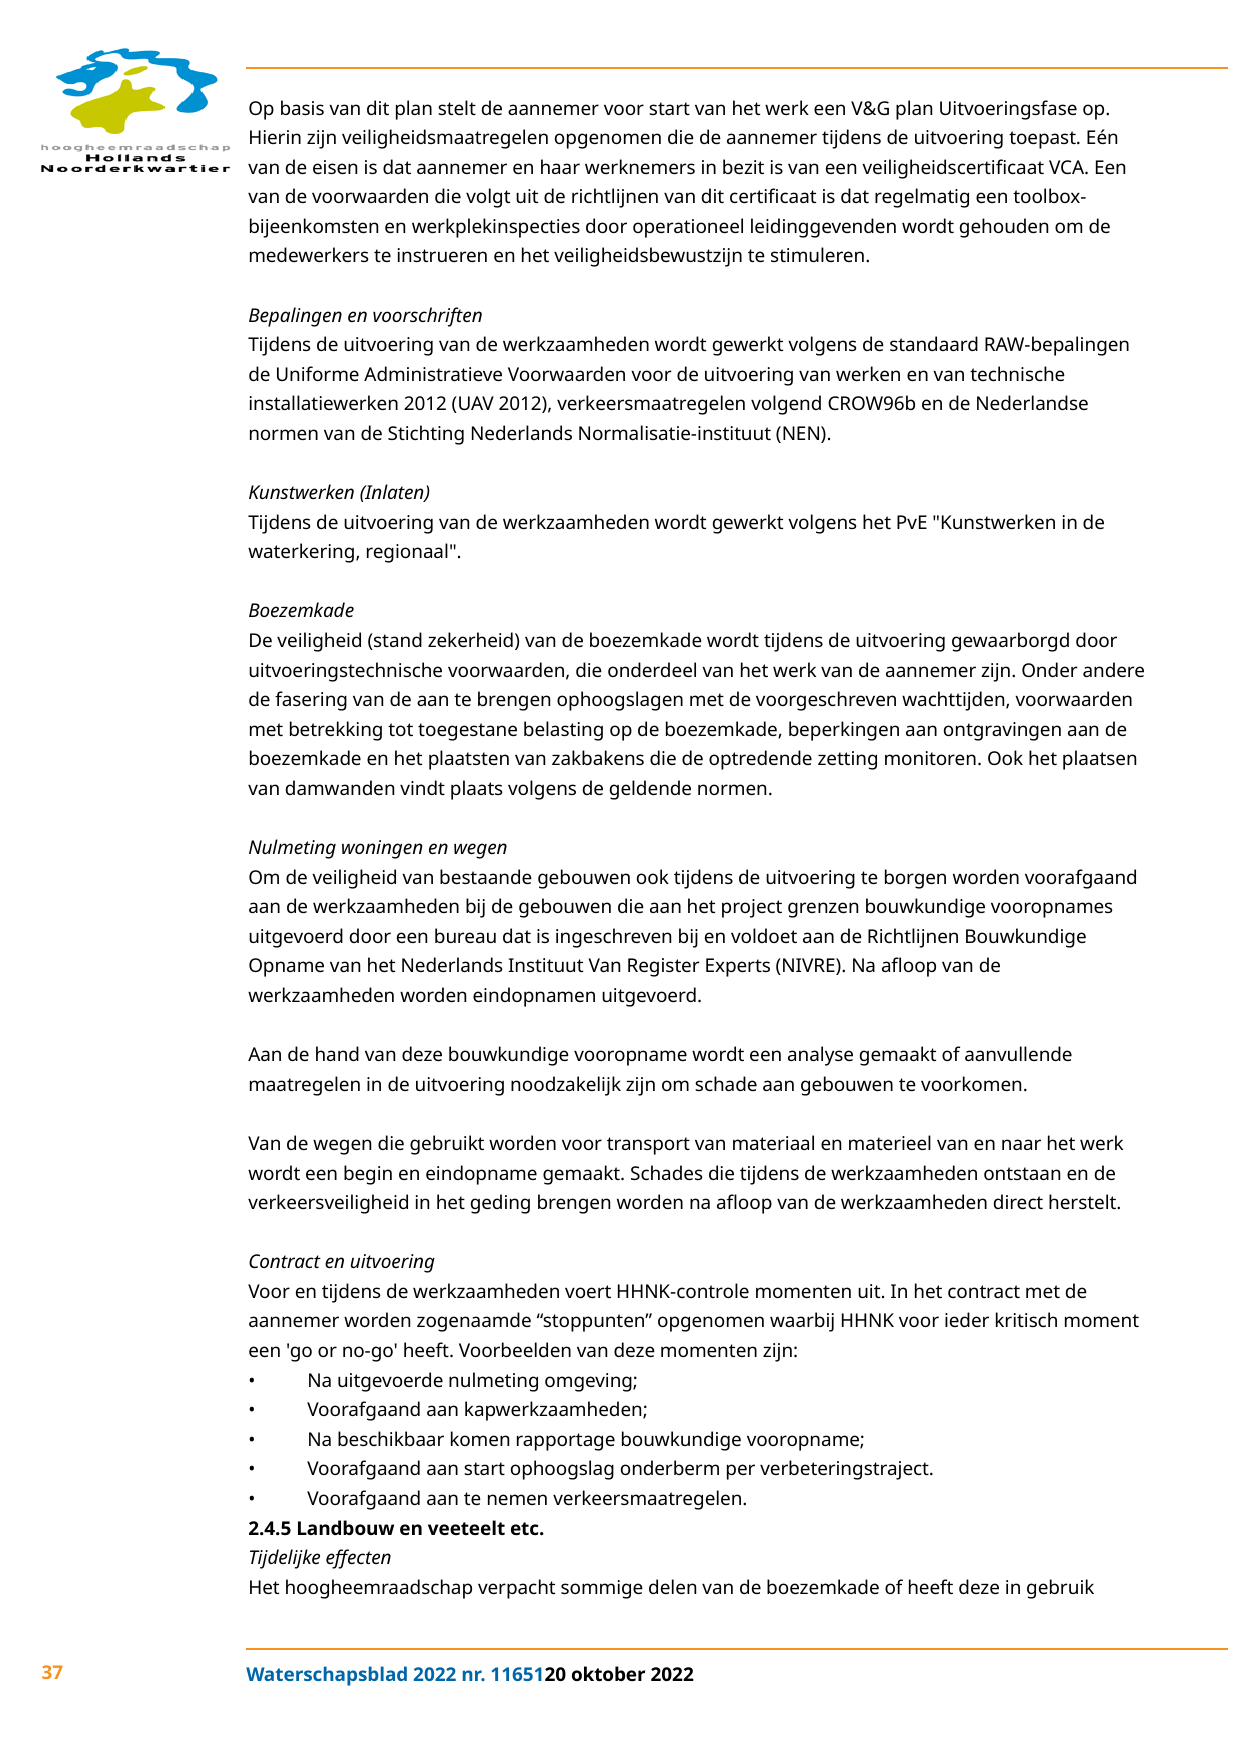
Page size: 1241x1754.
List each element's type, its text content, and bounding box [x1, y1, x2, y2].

text Nulmeting woningen en wegen [248, 834, 1152, 860]
text Op basis van dit plan stelt de aannemer voor start van het werk een V&G plan Uitvoeringsfase op. Hierin zijn veiligheidsmaatregelen opgenomen die de aannemer tijdens de uitvoering toepast. Eén van de eisen is dat aannemer en haar werknemers in bezit is van een veiligheidscertificaat VCA. Een van de voorwaarden die volgt uit de richtlijnen van dit certificaat is dat regelmatig een toolbox-bijeenkomsten en werkplekinspecties door operationeel leidinggevenden wordt gehouden om de medewerkers te instrueren en het veiligheidsbewustzijn te stimuleren. [248, 95, 1152, 268]
list Voorafgaand aan start ophoogslag onderberm per verbeteringstraject. [248, 1456, 1152, 1481]
text Tijdens de uitvoering van de werkzaamheden wordt gewerkt volgens de standaard RAW-bepalingen de Uniforme Administratieve Voorwaarden voor de uitvoering van werken en van technische installatiewerken 2012 (UAV 2012), verkeersmaatregelen volgend CROW96b en de Nederlandse normen van de Stichting Nederlands Normalisatie-instituut (NEN). [248, 331, 1152, 446]
text Tijdens de uitvoering van de werkzaamheden wordt gewerkt volgens het PvE "Kunstwerken in de waterkering, regionaal". [248, 509, 1152, 564]
text Tijdelijke effecten [248, 1544, 1152, 1570]
list Na uitgevoerde nulmeting omgeving; [248, 1367, 1152, 1393]
text Van de wegen die gebruikt worden voor transport van materiaal en materieel van en naar het werk wordt een begin en eindopname gemaakt. Schades die tijdens de werkzaamheden ontstaan en de verkeersveiligheid in het geding brengen worden na afloop van de werkzaamheden direct herstelt. [248, 1130, 1152, 1215]
text Voor en tijdens de werkzaamheden voert HHNK-controle momenten uit. In het contract met de aannemer worden zogenaamde “stoppunten” opgenomen waarbij HHNK voor ieder kritisch moment een 'go or no-go' heeft. Voorbeelden van deze momenten zijn: [248, 1278, 1152, 1363]
picture [41, 47, 231, 172]
text 2.4.5 Landbouw en veeteelt etc. [248, 1515, 1152, 1541]
text Boezemkade [248, 598, 1152, 623]
text Om de veiligheid van bestaande gebouwen ook tijdens de uitvoering te borgen worden voorafgaand aan de werkzaamheden bij de gebouwen die aan het project grenzen bouwkundige vooropnames uitgevoerd door een bureau dat is ingeschreven bij en voldoet aan de Richtlijnen Bouwkundige Opname van het Nederlands Instituut Van Register Experts (NIVRE). Na afloop van de werkzaamheden worden eindopnamen uitgevoerd. [248, 864, 1152, 1008]
text Aan de hand van deze bouwkundige vooropname wordt een analyse gemaakt of aanvullende maatregelen in de uitvoering noodzakelijk zijn om schade aan gebouwen te voorkomen. [248, 1041, 1152, 1097]
text Het hoogheemraadschap verpacht sommige delen van de boezemkade of heeft deze in gebruik [248, 1574, 1152, 1600]
text Kunstwerken (Inlaten) [248, 479, 1152, 505]
list Na beschikbaar komen rapportage bouwkundige vooropname; [248, 1426, 1152, 1452]
list Voorafgaand aan kapwerkzaamheden; [248, 1396, 1152, 1422]
text Contract en uitvoering [248, 1248, 1152, 1274]
text De veiligheid (stand zekerheid) van de boezemkade wordt tijdens de uitvoering gewaarborgd door uitvoeringstechnische voorwaarden, die onderdeel van het werk van de aannemer zijn. Onder andere de fasering van de aan te brengen ophoogslagen met de voorgeschreven wachttijden, voorwaarden met betrekking tot toegestane belasting op de boezemkade, beperkingen aan ontgravingen aan de boezemkade en het plaatsten van zakbakens die de optredende zetting monitoren. Ook het plaatsen van damwanden vindt plaats volgens de geldende normen. [248, 627, 1152, 801]
text Bepalingen en voorschriften [248, 302, 1152, 328]
list Voorafgaand aan te nemen verkeersmaatregelen. [248, 1485, 1152, 1511]
